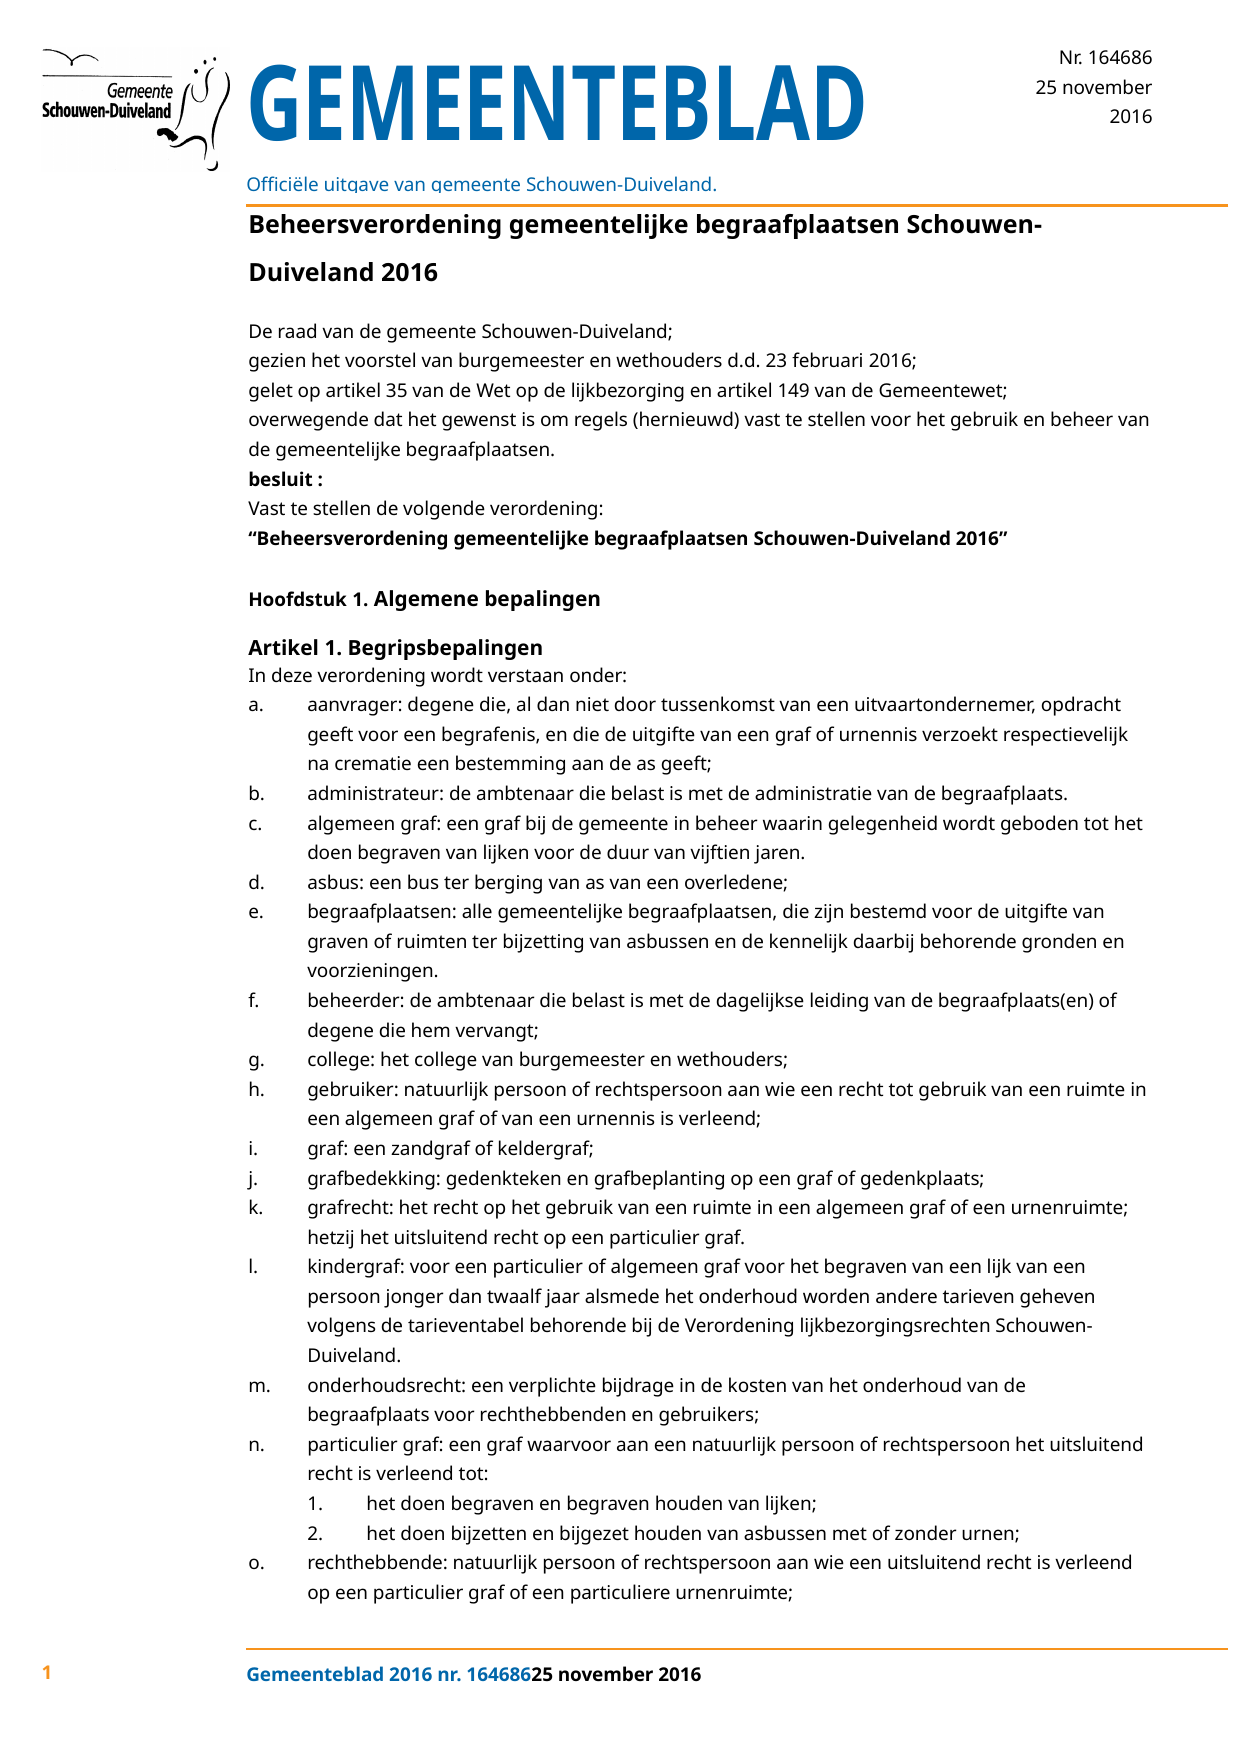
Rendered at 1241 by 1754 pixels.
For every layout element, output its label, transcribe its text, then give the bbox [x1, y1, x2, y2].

list beheerder: de ambtenaar die belast is met de dagelijkse leiding van de begraafplaats(en) of degene die hem vervangt; [248, 987, 1152, 1043]
list college: het college van burgemeester en wethouders; [248, 1046, 1152, 1072]
list aanvrager: degene die, al dan niet door tussenkomst van een uitvaartondernemer, opdracht geeft voor een begrafenis, en die de uitgifte van een graf of urnennis verzoekt respectievelijk na crematie een bestemming aan de as geeft; [248, 691, 1152, 776]
text besluit : [248, 466, 1152, 492]
list rechthebbende: natuurlijk persoon of rechtspersoon aan wie een uitsluitend recht is verleend op een particulier graf of een particuliere urnenruimte; [248, 1549, 1152, 1605]
text In deze verordening wordt verstaan onder: [248, 662, 1152, 688]
text De raad van de gemeente Schouwen-Duiveland; [248, 318, 1152, 344]
text “Beheersverordening gemeentelijke begraafplaatsen Schouwen-Duiveland 2016” [248, 525, 1152, 551]
list graf: een zandgraf of keldergraf; [248, 1135, 1152, 1161]
list onderhoudsrecht: een verplichte bijdrage in de kosten van het onderhoud van de begraafplaats voor rechthebbenden en gebruikers; [248, 1372, 1152, 1427]
picture [41, 47, 231, 172]
list begraafplaatsen: alle gemeentelijke begraafplaatsen, die zijn bestemd voor de uitgifte van graven of ruimten ter bijzetting van asbussen en de kennelijk daarbij behorende gronden en voorzieningen. [248, 898, 1152, 983]
list gebruiker: natuurlijk persoon of rechtspersoon aan wie een recht tot gebruik van een ruimte in een algemeen graf of van een urnennis is verleend; [248, 1076, 1152, 1131]
text Hoofdstuk 1. Algemene bepalingen [248, 584, 1152, 613]
list kindergraf: voor een particulier of algemeen graf voor het begraven van een lijk van een persoon jonger dan twaalf jaar alsmede het onderhoud worden andere tarieven geheven volgens de tarieventabel behorende bij de Verordening lijkbezorgingsrechten Schouwen-Duiveland. [248, 1253, 1152, 1368]
text Beheersverordening gemeentelijke begraafplaatsen Schouwen-Duiveland 2016 [248, 207, 1152, 288]
text Artikel 1. Begripsbepalingen [248, 633, 1152, 662]
text Vast te stellen de volgende verordening: [248, 495, 1152, 521]
list grafrecht: het recht op het gebruik van een ruimte in een algemeen graf of een urnenruimte; hetzij het uitsluitend recht op een particulier graf. [248, 1194, 1152, 1250]
list algemeen graf: een graf bij de gemeente in beheer waarin gelegenheid wordt geboden tot het doen begraven van lijken voor de duur van vijftien jaren. [248, 810, 1152, 865]
list administrateur: de ambtenaar die belast is met de administratie van de begraafplaats. [248, 780, 1152, 806]
text gelet op artikel 35 van de Wet op de lijkbezorging en artikel 149 van de Gemeentewet; [248, 377, 1152, 403]
list grafbedekking: gedenkteken en grafbeplanting op een graf of gedenkplaats; [248, 1165, 1152, 1191]
text overwegende dat het gewenst is om regels (hernieuwd) vast te stellen voor het gebruik en beheer van de gemeentelijke begraafplaatsen. [248, 407, 1152, 462]
list asbus: een bus ter berging van as van een overledene; [248, 869, 1152, 895]
text gezien het voorstel van burgemeester en wethouders d.d. 23 februari 2016; [248, 347, 1152, 373]
list particulier graf: een graf waarvoor aan een natuurlijk persoon of rechtspersoon het uitsluitend recht is verleend tot: [248, 1431, 1152, 1486]
list het doen bijzetten en bijgezet houden van asbussen met of zonder urnen; [307, 1520, 1152, 1546]
list het doen begraven en begraven houden van lijken; [307, 1490, 1152, 1516]
